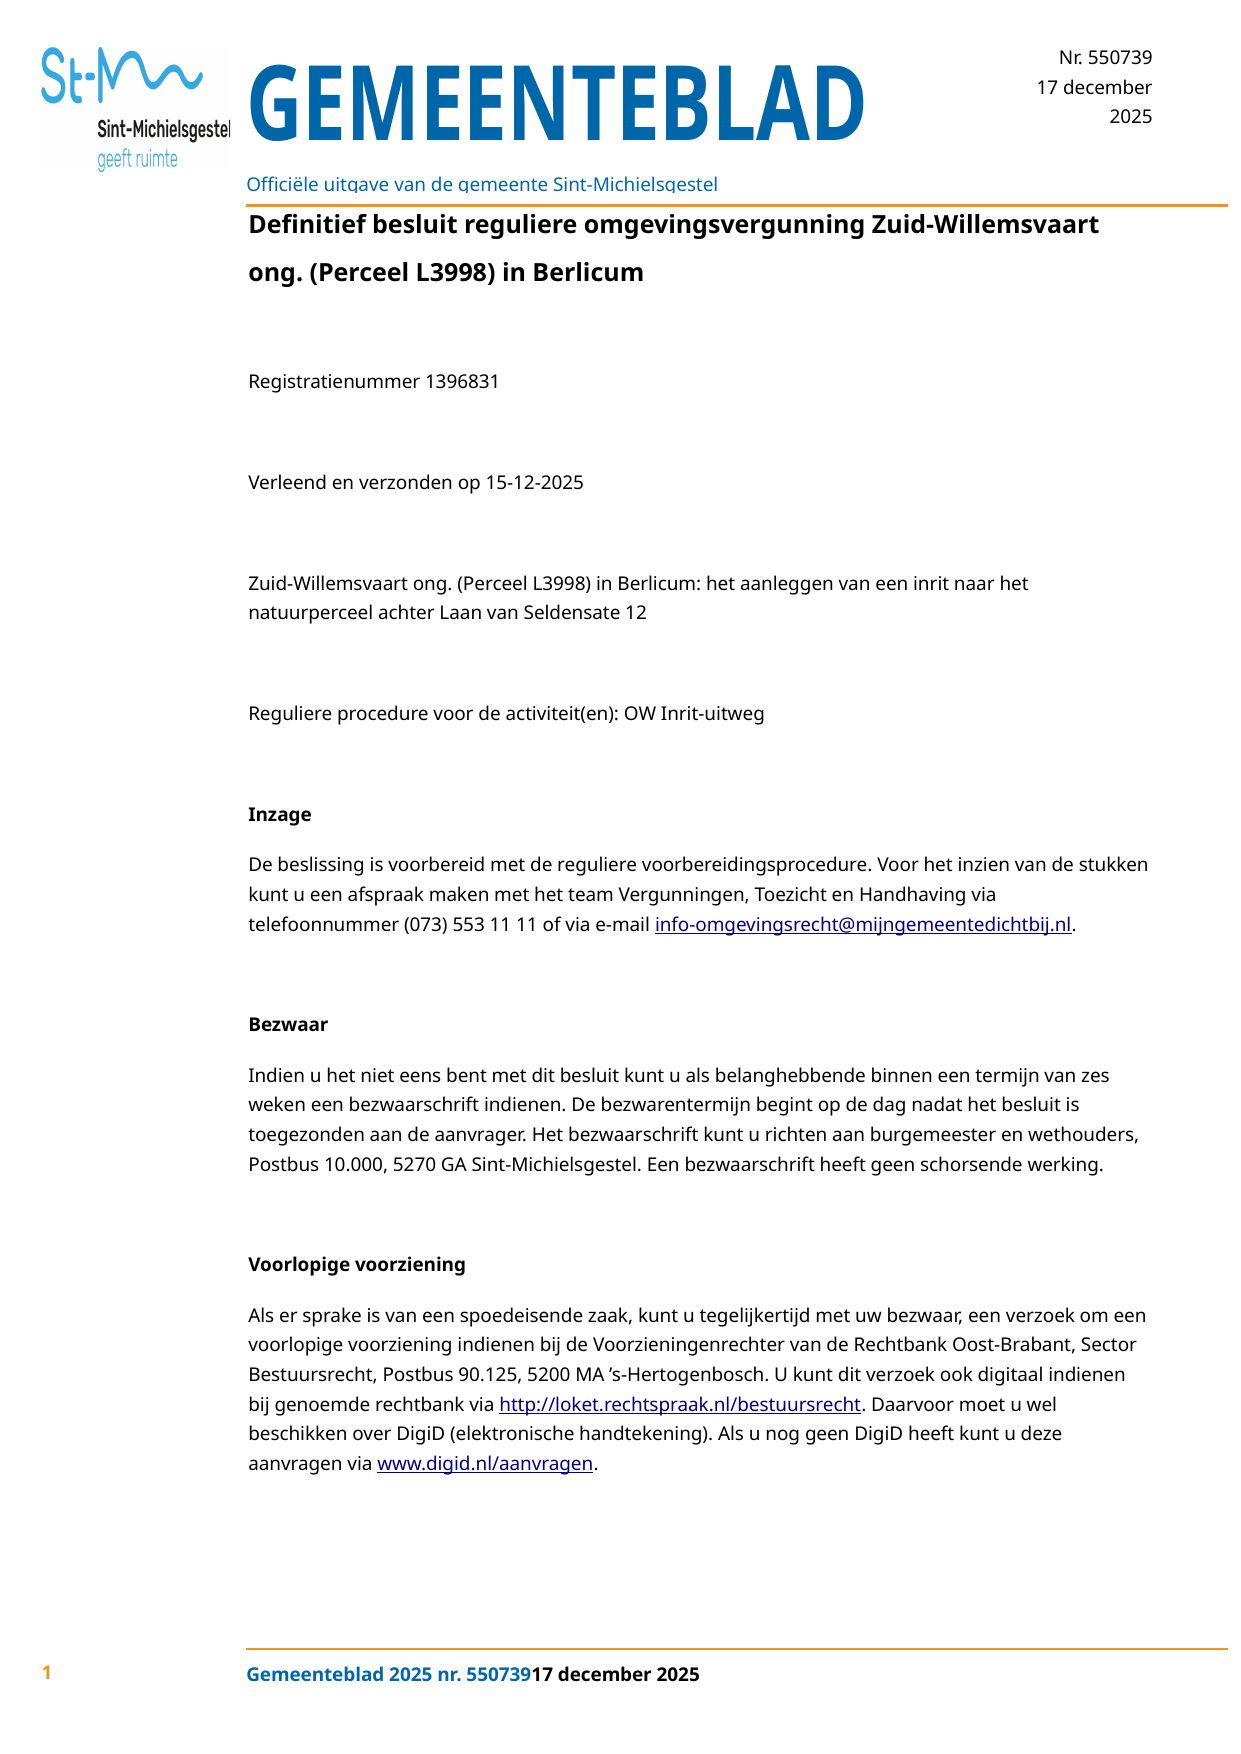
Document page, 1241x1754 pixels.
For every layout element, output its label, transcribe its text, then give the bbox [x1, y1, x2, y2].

picture [41, 47, 231, 172]
text Definitief besluit reguliere omgevingsvergunning Zuid-Willemsvaart ong. (Perceel L3998) in Berlicum [248, 207, 1152, 288]
text Zuid-Willemsvaart ong. (Perceel L3998) in Berlicum: het aanleggen van een inrit naar het natuurperceel achter Laan van Seldensate 12 [248, 570, 1152, 625]
text Verleend en verzonden op 15-12-2025 [248, 469, 1152, 495]
text Voorlopige voorziening [248, 1252, 1152, 1277]
text De beslissing is voorbereid met de reguliere voorbereidingsprocedure. Voor het inzien van de stukken kunt u een afspraak maken met het team Vergunningen, Toezicht en Handhaving via telefoonnummer (073) 553 11 11 of via e-mail info-omgevingsrecht@mijngemeentedichtbij.nl. [248, 852, 1152, 937]
text Registratienummer 1396831 [248, 368, 1152, 394]
text Als er sprake is van een spoedeisende zaak, kunt u tegelijkertijd met uw bezwaar, een verzoek om een voorlopige voorziening indienen bij de Voorzieningenrechter van de Rechtbank Oost-Brabant, Sector Bestuursrecht, Postbus 90.125, 5200 MA ’s-Hertogenbosch. U kunt dit verzoek ook digitaal indienen bij genoemde rechtbank via http://loket.rechtspraak.nl/bestuursrecht. Daarvoor moet u wel beschikken over DigiD (elektronische handtekening). Als u nog geen DigiD heeft kunt u deze aanvragen via www.digid.nl/aanvragen. [248, 1302, 1152, 1476]
text Inzage [248, 801, 1152, 827]
text Bezwaar [248, 1012, 1152, 1037]
text Reguliere procedure voor de activiteit(en): OW Inrit-uitweg [248, 700, 1152, 726]
text Indien u het niet eens bent met dit besluit kunt u als belanghebbende binnen een termijn van zes weken een bezwaarschrift indienen. De bezwarentermijn begint op de dag nadat het besluit is toegezonden aan de aanvrager. Het bezwaarschrift kunt u richten aan burgemeester en wethouders, Postbus 10.000, 5270 GA Sint-Michielsgestel. Een bezwaarschrift heeft geen schorsende werking. [248, 1062, 1152, 1177]
